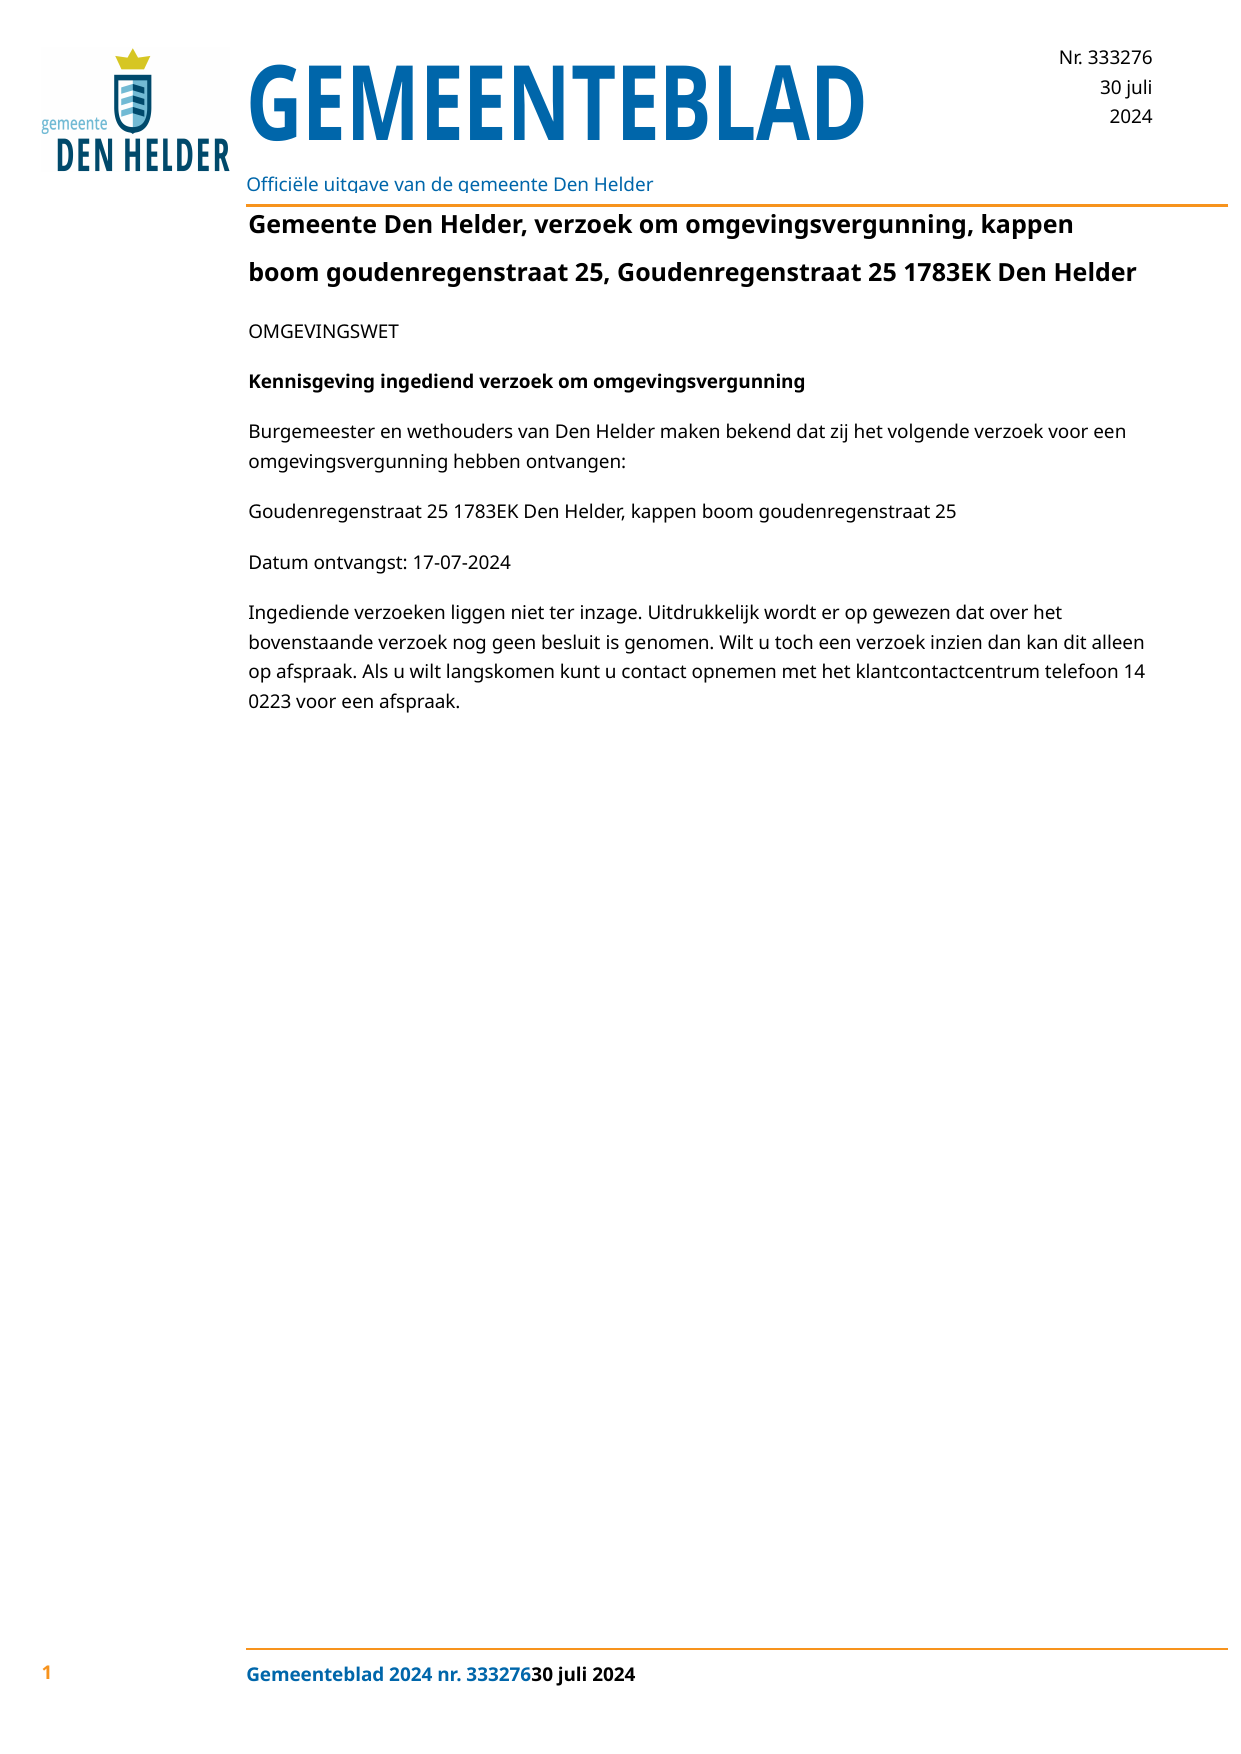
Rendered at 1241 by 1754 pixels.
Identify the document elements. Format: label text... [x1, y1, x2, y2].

text OMGEVINGSWET [248, 318, 1152, 344]
text Datum ontvangst: 17-07-2024 [248, 549, 1152, 575]
text Kennisgeving ingediend verzoek om omgevingsvergunning [248, 368, 1152, 394]
picture [220, 160, 224, 172]
picture [130, 157, 135, 172]
picture [41, 47, 231, 172]
picture [100, 154, 106, 172]
text Ingediende verzoeken liggen niet ter inzage. Uitdrukkelijk wordt er op gewezen dat over het bovenstaande verzoek nog geen besluit is genomen. Wilt u toch een verzoek inzien dan kan dit alleen op afspraak. Als u wilt langskomen kunt u contact opnemen met het klantcontactcentrum telefoon 14 0223 voor een afspraak. [248, 599, 1152, 714]
text Burgemeester en wethouders van Den Helder maken bekend dat zij het volgende verzoek voor een omgevingsvergunning hebben ontvangen: [248, 419, 1152, 474]
picture [182, 144, 187, 165]
text Gemeente Den Helder, verzoek om omgevingsvergunning, kappen boom goudenregenstraat 25, Goudenregenstraat 25 1783EK Den Helder [248, 207, 1152, 288]
picture [63, 144, 68, 165]
text Goudenregenstraat 25 1783EK Den Helder, kappen boom goudenregenstraat 25 [248, 499, 1152, 524]
